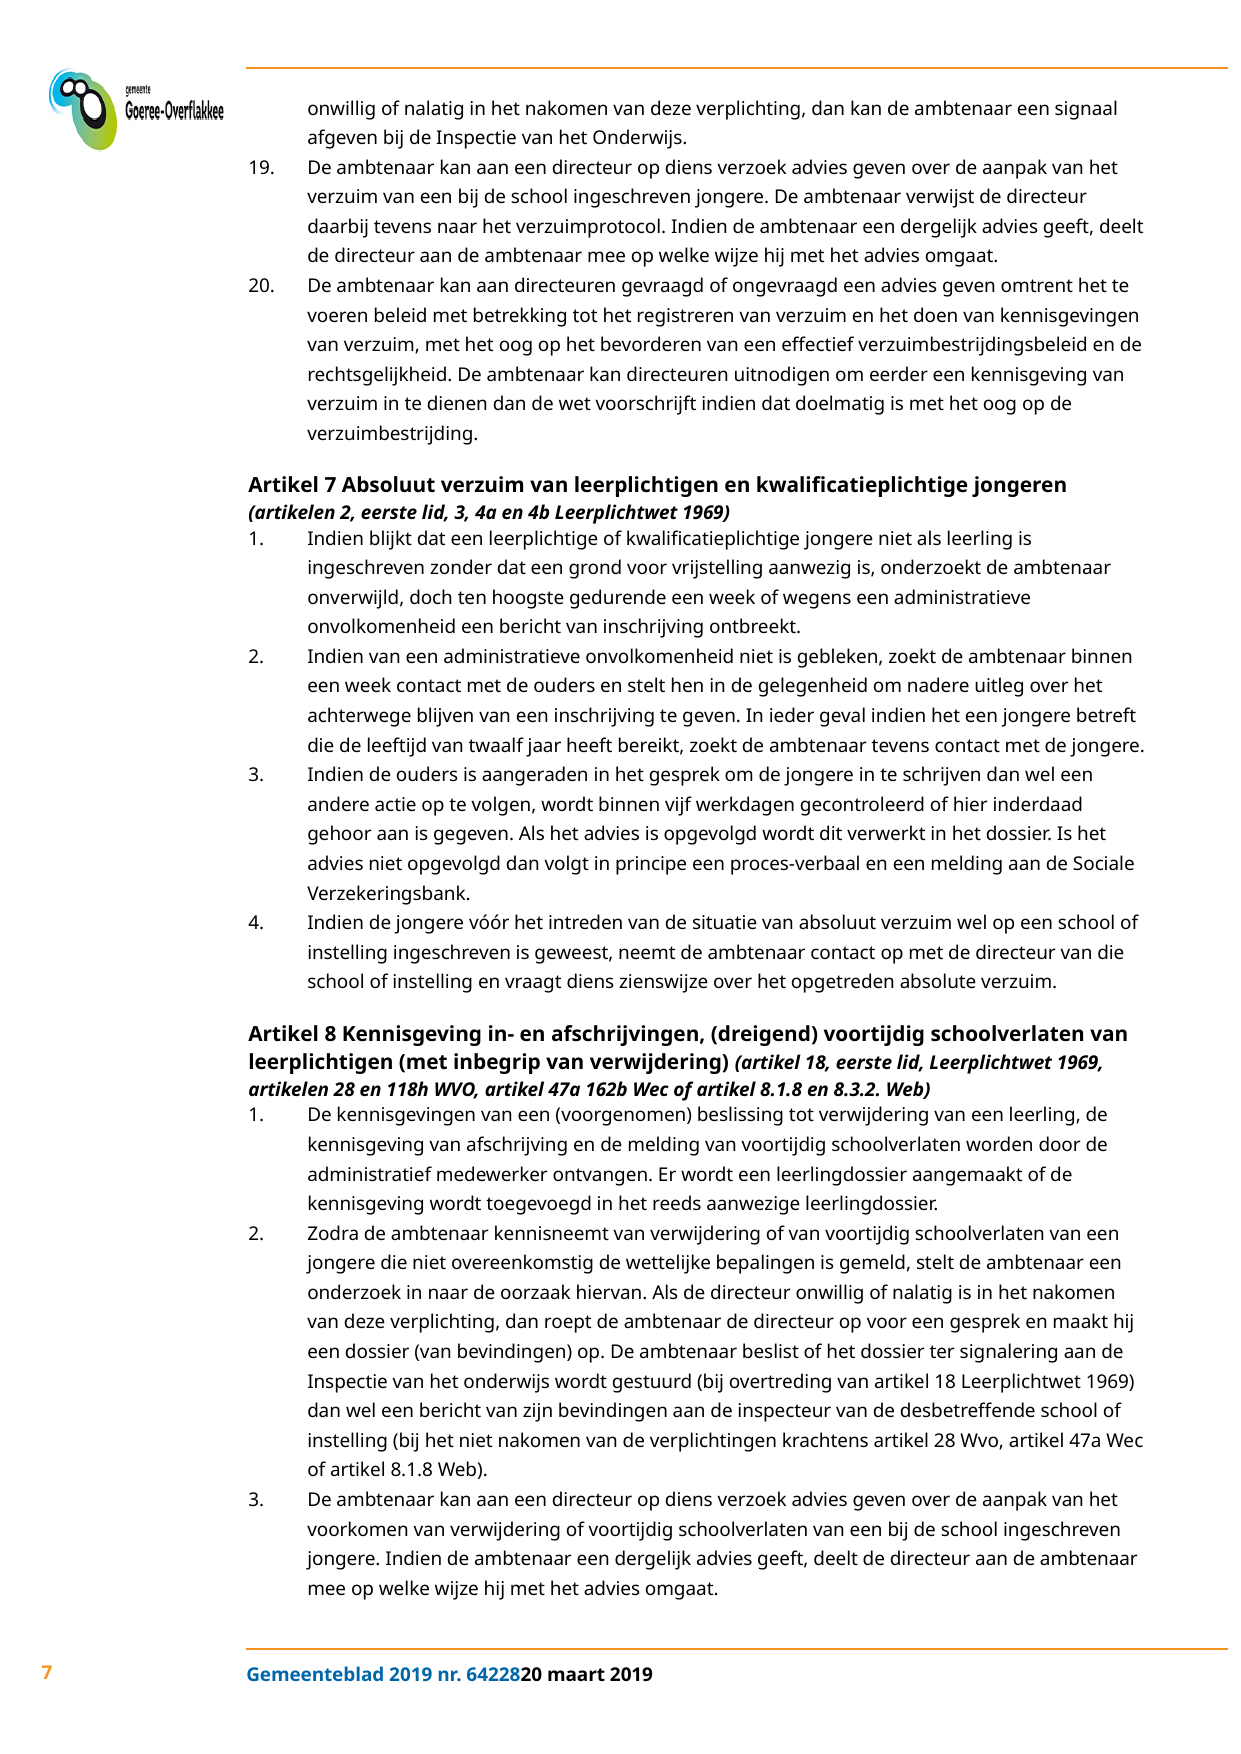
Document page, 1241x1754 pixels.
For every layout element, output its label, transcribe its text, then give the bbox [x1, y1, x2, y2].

picture [41, 47, 231, 172]
list Indien van een administratieve onvolkomenheid niet is gebleken, zoekt de ambtenaar binnen een week contact met de ouders en stelt hen in de gelegenheid om nadere uitleg over het achterwege blijven van een inschrijving te geven. In ieder geval indien het een jongere betreft die de leeftijd van twaalf jaar heeft bereikt, zoekt de ambtenaar tevens contact met de jongere. [248, 643, 1152, 758]
list De ambtenaar kan aan directeuren gevraagd of ongevraagd een advies geven omtrent het te voeren beleid met betrekking tot het registreren van verzuim en het doen van kennisgevingen van verzuim, met het oog op het bevorderen van een effectief verzuimbestrijdingsbeleid en de rechtsgelijkheid. De ambtenaar kan directeuren uitnodigen om eerder een kennisgeving van verzuim in te dienen dan de wet voorschrijft indien dat doelmatig is met het oog op de verzuimbestrijding. [248, 272, 1152, 446]
text Artikel 7 Absoluut verzuim van leerplichtigen en kwalificatieplichtige jongeren (artikelen 2, eerste lid, 3, 4a en 4b Leerplichtwet 1969) [248, 471, 1152, 525]
list onwillig of nalatig in het nakomen van deze verplichting, dan kan de ambtenaar een signaal afgeven bij de Inspectie van het Onderwijs. [248, 95, 1152, 150]
text Artikel 8 Kennisgeving in- en afschrijvingen, (dreigend) voortijdig schoolverlaten van leerplichtigen (met inbegrip van verwijdering) (artikel 18, eerste lid, Leerplichtwet 1969, artikelen 28 en 118h WVO, artikel 47a 162b Wec of artikel 8.1.8 en 8.3.2. Web) [248, 1019, 1152, 1102]
list De kennisgevingen van een (voorgenomen) beslissing tot verwijdering van een leerling, de kennisgeving van afschrijving en de melding van voortijdig schoolverlaten worden door de administratief medewerker ontvangen. Er wordt een leerlingdossier aangemaakt of de kennisgeving wordt toegevoegd in het reeds aanwezige leerlingdossier. [248, 1102, 1152, 1216]
list De ambtenaar kan aan een directeur op diens verzoek advies geven over de aanpak van het voorkomen van verwijdering of voortijdig schoolverlaten van een bij de school ingeschreven jongere. Indien de ambtenaar een dergelijk advies geeft, deelt de directeur aan de ambtenaar mee op welke wijze hij met het advies omgaat. [248, 1486, 1152, 1601]
list De ambtenaar kan aan een directeur op diens verzoek advies geven over de aanpak van het verzuim van een bij de school ingeschreven jongere. De ambtenaar verwijst de directeur daarbij tevens naar het verzuimprotocol. Indien de ambtenaar een dergelijk advies geeft, deelt de directeur aan de ambtenaar mee op welke wijze hij met het advies omgaat. [248, 154, 1152, 268]
list Indien de jongere vóór het intreden van de situatie van absoluut verzuim wel op een school of instelling ingeschreven is geweest, neemt de ambtenaar contact op met de directeur van die school of instelling en vraagt diens zienswijze over het opgetreden absolute verzuim. [248, 909, 1152, 994]
list Indien de ouders is aangeraden in het gesprek om de jongere in te schrijven dan wel een andere actie op te volgen, wordt binnen vijf werkdagen gecontroleerd of hier inderdaad gehoor aan is gegeven. Als het advies is opgevolgd wordt dit verwerkt in het dossier. Is het advies niet opgevolgd dan volgt in principe een proces-verbaal en een melding aan de Sociale Verzekeringsbank. [248, 761, 1152, 906]
list Indien blijkt dat een leerplichtige of kwalificatieplichtige jongere niet als leerling is ingeschreven zonder dat een grond voor vrijstelling aanwezig is, onderzoekt de ambtenaar onverwijld, doch ten hoogste gedurende een week of wegens een administratieve onvolkomenheid een bericht van inschrijving ontbreekt. [248, 525, 1152, 639]
list Zodra de ambtenaar kennisneemt van verwijdering of van voortijdig schoolverlaten van een jongere die niet overeenkomstig de wettelijke bepalingen is gemeld, stelt de ambtenaar een onderzoek in naar de oorzaak hiervan. Als de directeur onwillig of nalatig is in het nakomen van deze verplichting, dan roept de ambtenaar de directeur op voor een gesprek en maakt hij een dossier (van bevindingen) op. De ambtenaar beslist of het dossier ter signalering aan de Inspectie van het onderwijs wordt gestuurd (bij overtreding van artikel 18 Leerplichtwet 1969) dan wel een bericht van zijn bevindingen aan de inspecteur van de desbetreffende school of instelling (bij het niet nakomen van de verplichtingen krachtens artikel 28 Wvo, artikel 47a Wec of artikel 8.1.8 Web). [248, 1220, 1152, 1482]
